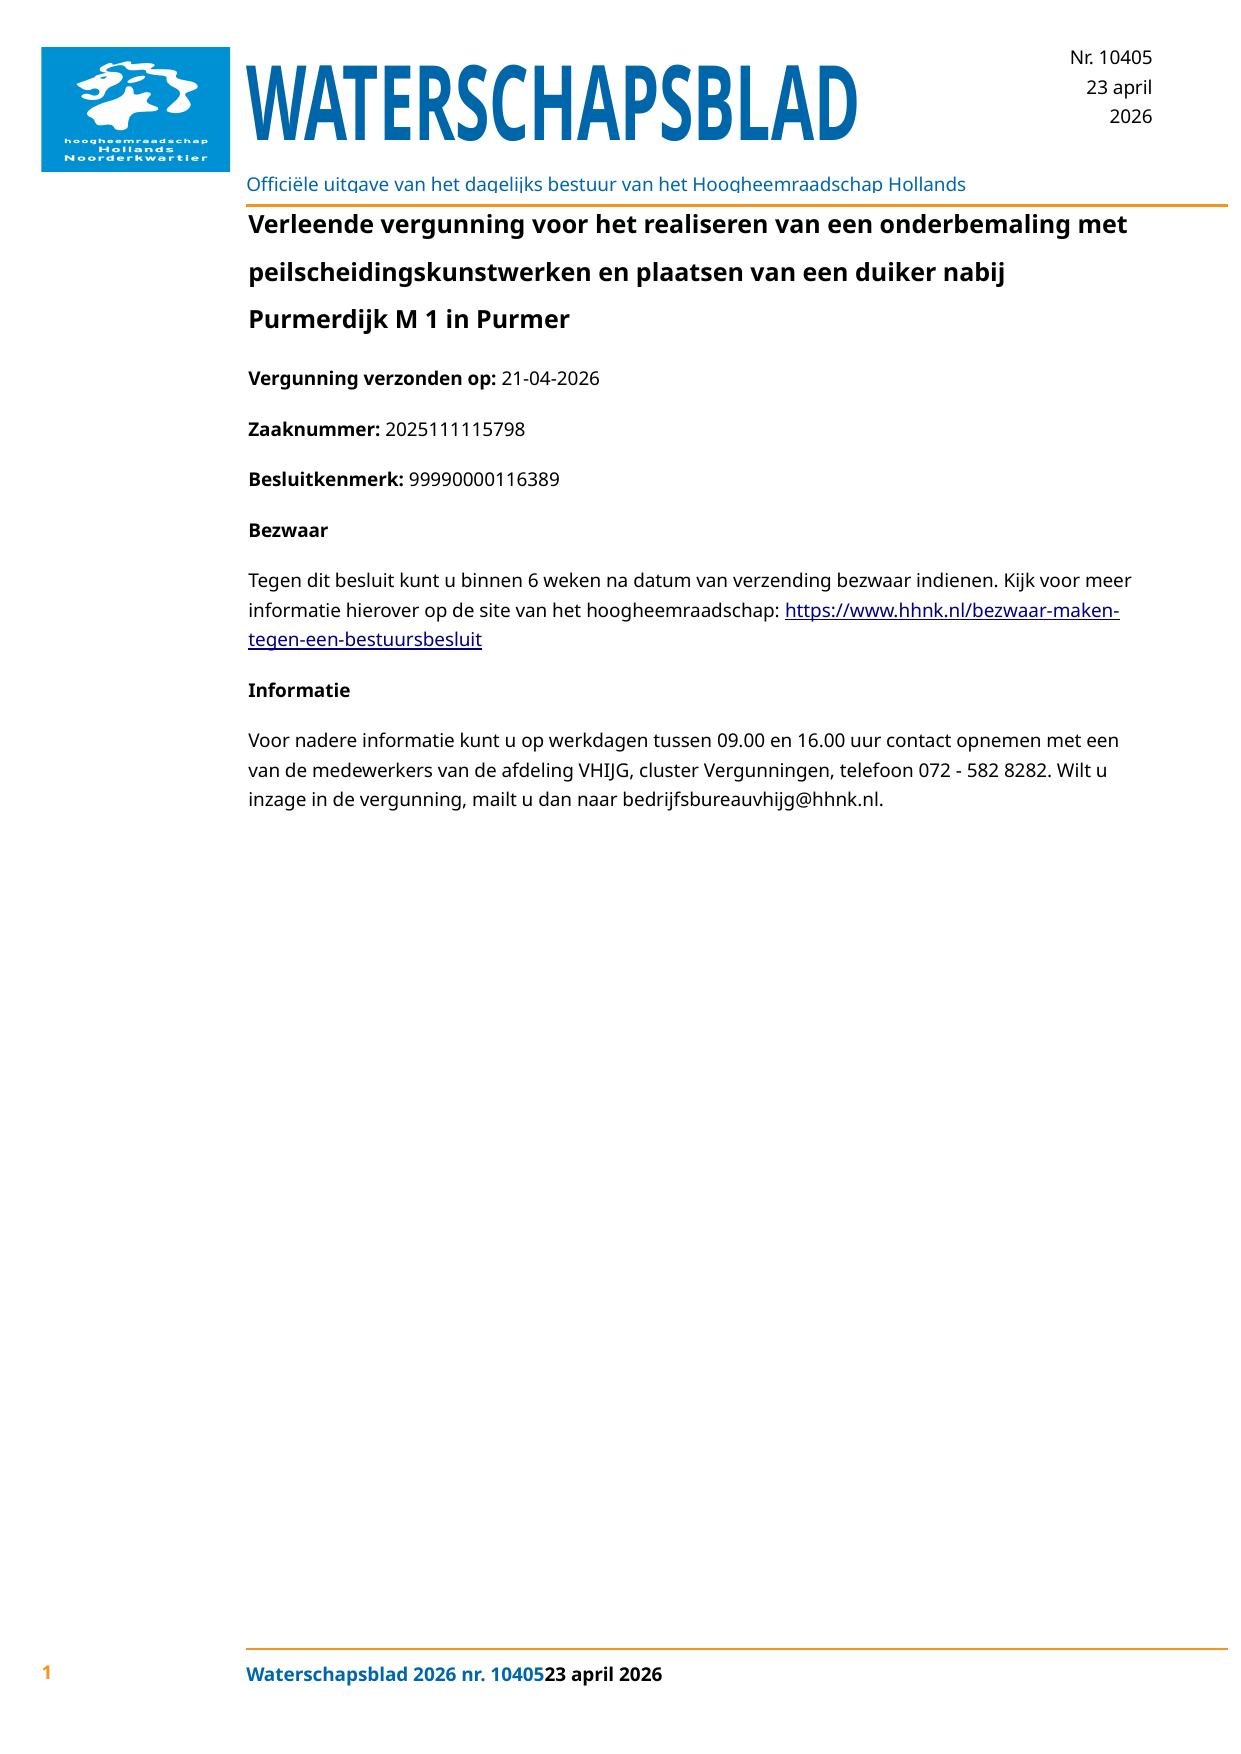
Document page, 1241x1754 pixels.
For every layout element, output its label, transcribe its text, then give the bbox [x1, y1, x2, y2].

picture [129, 76, 144, 82]
picture [78, 64, 122, 99]
text Voor nadere informatie kunt u op werkdagen tussen 09.00 en 16.00 uur contact opnemen met een van de medewerkers van de afdeling VHIJG, cluster Vergunningen, telefoon 072 - 582 8282. Wilt u inzage in de vergunning, mailt u dan naar bedrijfsbureauvhijg@hhnk.nl. [248, 727, 1152, 812]
text Verleende vergunning voor het realiseren van een onderbemaling met peilscheidingskunstwerken en plaatsen van een duiker nabij Purmerdijk M 1 in Purmer [248, 207, 1152, 336]
text Zaaknummer: 2025111115798 [248, 416, 1152, 442]
text Besluitkenmerk: 99990000116389 [248, 466, 1152, 492]
text Informatie [248, 677, 1152, 702]
text Vergunning verzonden op: 21-04-2026 [248, 366, 1152, 391]
text Tegen dit besluit kunt u binnen 6 weken na datum van verzending bezwaar indienen. Kijk voor meer informatie hierover op de site van het hoogheemraadschap: https://www.hhnk.nl/bezwaar-maken-tegen-een-bestuursbesluit [248, 567, 1152, 652]
picture [118, 62, 197, 112]
picture [88, 87, 157, 130]
text Bezwaar [248, 517, 1152, 542]
